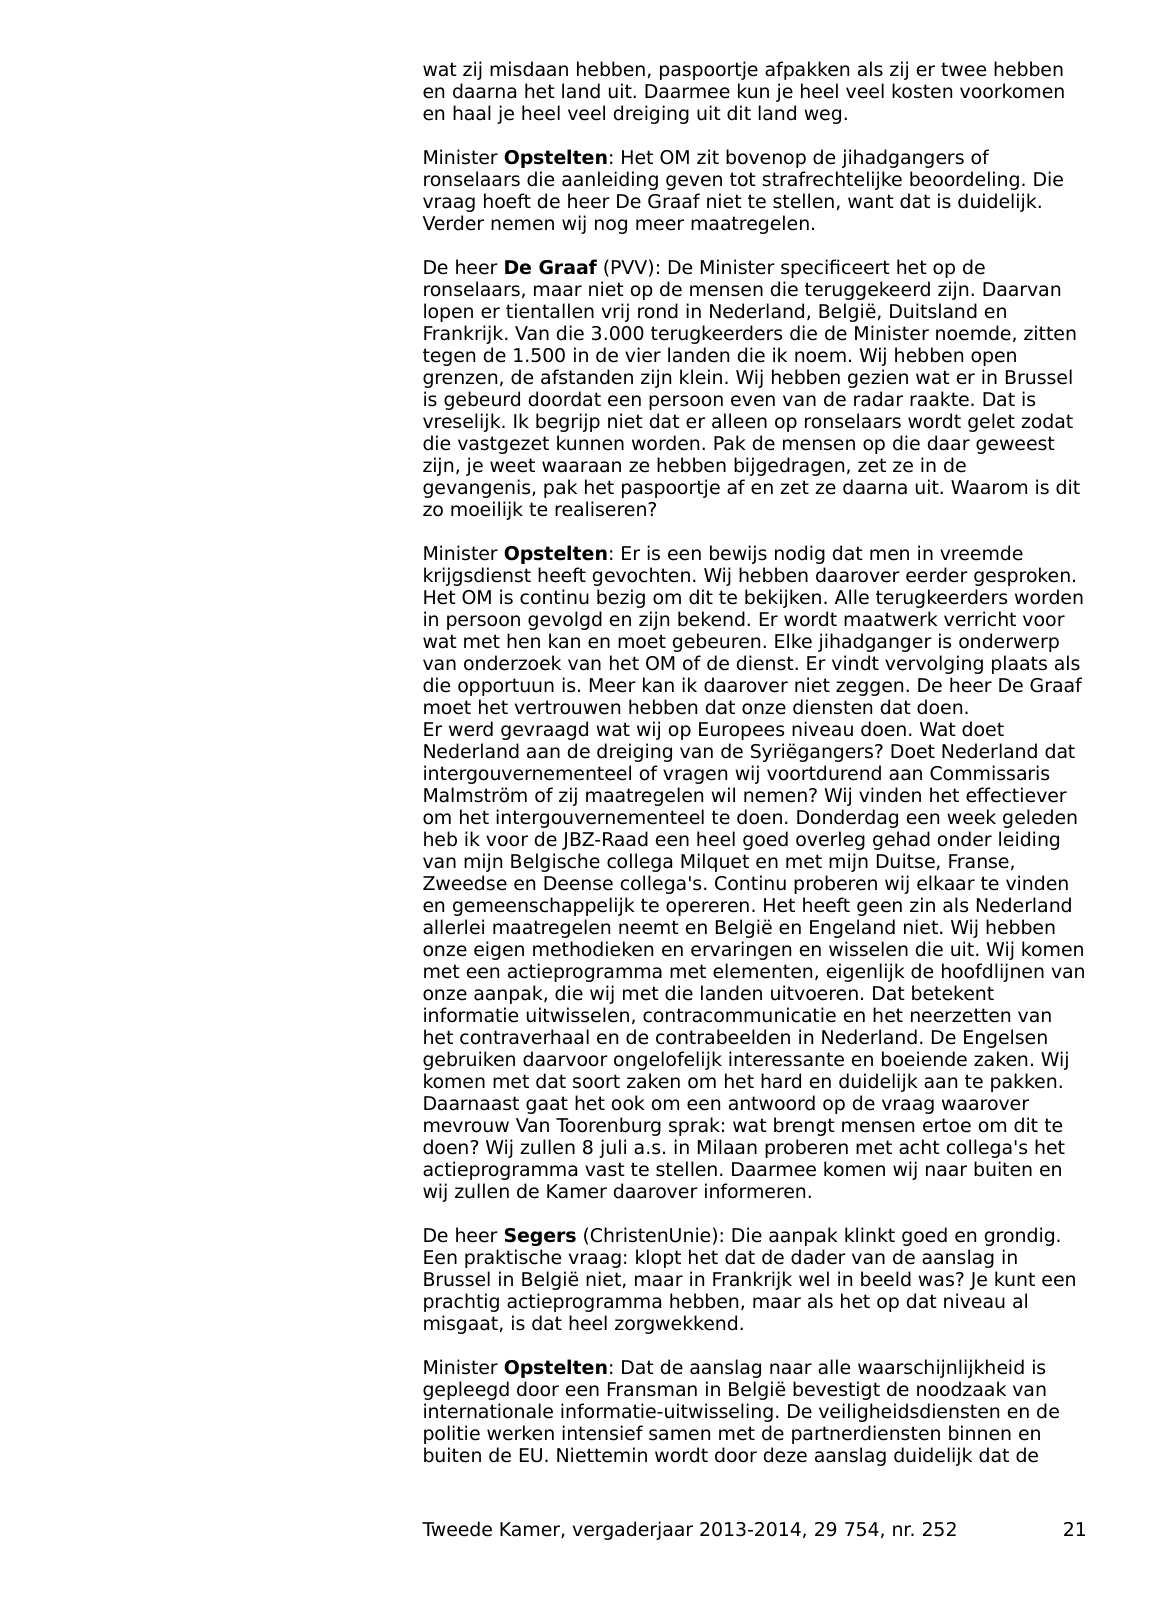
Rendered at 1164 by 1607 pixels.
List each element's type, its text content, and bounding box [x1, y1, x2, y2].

text Minister Opstelten: Het OM zit bovenop de jihadgangers of ronselaars die aanleiding geven tot strafrechtelijke beoordeling. Die vraag hoeft de heer De Graaf niet te stellen, want dat is duidelijk. Verder nemen wij nog meer maatregelen. [422, 147, 1087, 235]
text Minister Opstelten: Dat de aanslag naar alle waarschijnlijkheid is gepleegd door een Fransman in België bevestigt de noodzaak van internationale informatie-uitwisseling. De veiligheidsdiensten en de politie werken intensief samen met de partnerdiensten binnen en buiten de EU. Niettemin wordt door deze aanslag duidelijk dat de [422, 1357, 1087, 1467]
text De heer Segers (ChristenUnie): Die aanpak klinkt goed en grondig. Een praktische vraag: klopt het dat de dader van de aanslag in Brussel in België niet, maar in Frankrijk wel in beeld was? Je kunt een prachtig actieprogramma hebben, maar als het op dat niveau al misgaat, is dat heel zorgwekkend. [422, 1225, 1087, 1335]
text De heer De Graaf (PVV): De Minister specificeert het op de ronselaars, maar niet op de mensen die teruggekeerd zijn. Daarvan lopen er tientallen vrij rond in Nederland, België, Duitsland en Frankrijk. Van die 3.000 terugkeerders die de Minister noemde, zitten tegen de 1.500 in de vier landen die ik noem. Wij hebben open grenzen, de afstanden zijn klein. Wij hebben gezien wat er in Brussel is gebeurd doordat een persoon even van de radar raakte. Dat is vreselijk. Ik begrijp niet dat er alleen op ronselaars wordt gelet zodat die vastgezet kunnen worden. Pak de mensen op die daar geweest zijn, je weet waaraan ze hebben bijgedragen, zet ze in de gevangenis, pak het paspoortje af en zet ze daarna uit. Waarom is dit zo moeilijk te realiseren? [422, 257, 1087, 521]
text Er werd gevraagd wat wij op Europees niveau doen. Wat doet Nederland aan de dreiging van de Syriëgangers? Doet Nederland dat intergouvernementeel of vragen wij voortdurend aan Commissaris Malmström of zij maatregelen wil nemen? Wij vinden het effectiever om het intergouvernementeel te doen. Donderdag een week geleden heb ik voor de JBZ-Raad een heel goed overleg gehad onder leiding van mijn Belgische collega Milquet en met mijn Duitse, Franse, Zweedse en Deense collega's. Continu proberen wij elkaar te vinden en gemeenschappelijk te opereren. Het heeft geen zin als Nederland allerlei maatregelen neemt en België en Engeland niet. Wij hebben onze eigen methodieken en ervaringen en wisselen die uit. Wij komen met een actieprogramma met elementen, eigenlijk de hoofdlijnen van onze aanpak, die wij met die landen uitvoeren. Dat betekent informatie uitwisselen, contracommunicatie en het neerzetten van het contraverhaal en de contrabeelden in Nederland. De Engelsen gebruiken daarvoor ongelofelijk interessante en boeiende zaken. Wij komen met dat soort zaken om het hard en duidelijk aan te pakken. Daarnaast gaat het ook om een antwoord op de vraag waarover mevrouw Van Toorenburg sprak: wat brengt mensen ertoe om dit te doen? Wij zullen 8 juli a.s. in Milaan proberen met acht collega's het actieprogramma vast te stellen. Daarmee komen wij naar buiten en wij zullen de Kamer daarover informeren. [422, 719, 1087, 1203]
text wat zij misdaan hebben, paspoortje afpakken als zij er twee hebben en daarna het land uit. Daarmee kun je heel veel kosten voorkomen en haal je heel veel dreiging uit dit land weg. [422, 59, 1087, 125]
text Minister Opstelten: Er is een bewijs nodig dat men in vreemde krijgsdienst heeft gevochten. Wij hebben daarover eerder gesproken. Het OM is continu bezig om dit te bekijken. Alle terugkeerders worden in persoon gevolgd en zijn bekend. Er wordt maatwerk verricht voor wat met hen kan en moet gebeuren. Elke jihadganger is onderwerp van onderzoek van het OM of de dienst. Er vindt vervolging plaats als die opportuun is. Meer kan ik daarover niet zeggen. De heer De Graaf moet het vertrouwen hebben dat onze diensten dat doen. [422, 543, 1087, 719]
